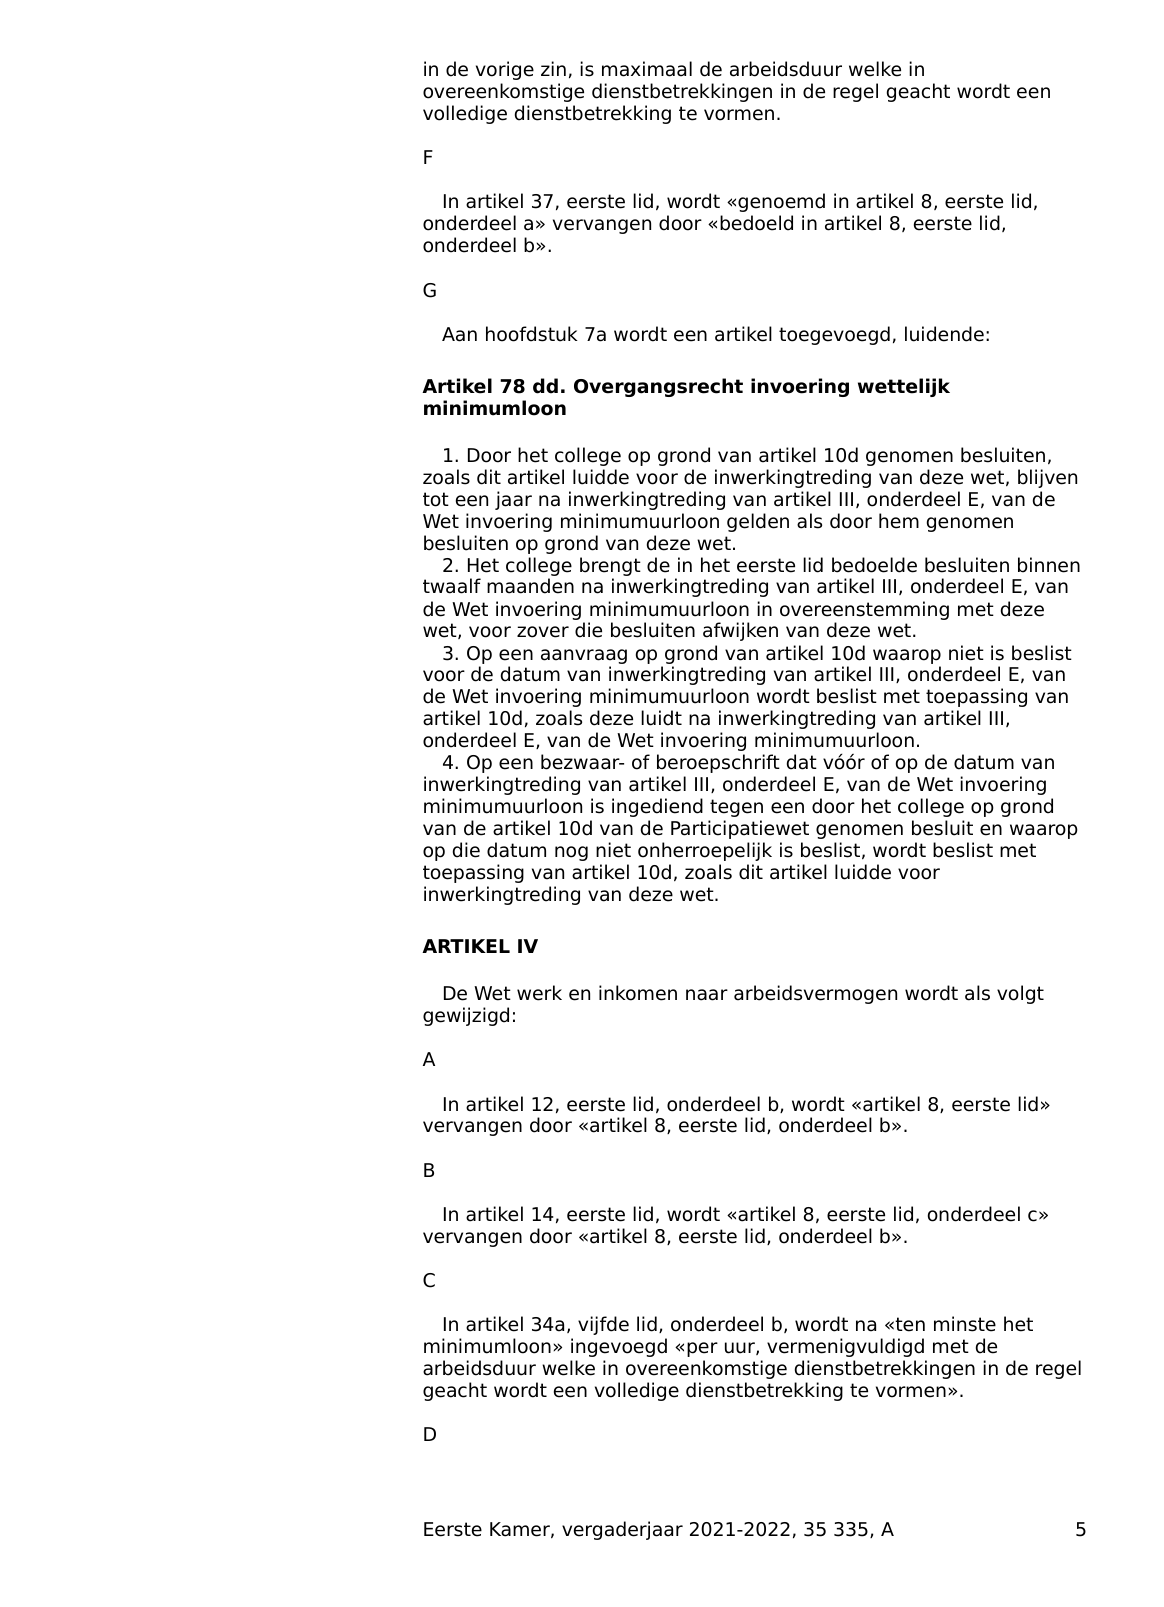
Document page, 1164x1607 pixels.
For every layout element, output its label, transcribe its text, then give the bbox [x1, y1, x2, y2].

text Aan hoofdstuk 7a wordt een artikel toegevoegd, luidende: [422, 324, 1087, 346]
text A [422, 1049, 1087, 1071]
text G [422, 279, 1087, 301]
text D [422, 1424, 1087, 1446]
text 3. Op een aanvraag op grond van artikel 10d waarop niet is beslist voor de datum van inwerkingtreding van artikel III, onderdeel E, van de Wet invoering minimumuurloon wordt beslist met toepassing van artikel 10d, zoals deze luidt na inwerkingtreding van artikel III, onderdeel E, van de Wet invoering minimumuurloon. [422, 642, 1087, 752]
text In artikel 34a, vijfde lid, onderdeel b, wordt na «ten minste het minimumloon» ingevoegd «per uur, vermenigvuldigd met de arbeidsduur welke in overeenkomstige dienstbetrekkingen in de regel geacht wordt een volledige dienstbetrekking te vormen». [422, 1314, 1087, 1402]
text C [422, 1270, 1087, 1292]
text F [422, 147, 1087, 169]
text B [422, 1159, 1087, 1182]
subtitle ARTIKEL IV [422, 936, 1087, 958]
text in de vorige zin, is maximaal de arbeidsduur welke in overeenkomstige dienstbetrekkingen in de regel geacht wordt een volledige dienstbetrekking te vormen. [422, 59, 1087, 125]
text De Wet werk en inkomen naar arbeidsvermogen wordt als volgt gewijzigd: [422, 983, 1087, 1027]
text In artikel 14, eerste lid, wordt «artikel 8, eerste lid, onderdeel c» vervangen door «artikel 8, eerste lid, onderdeel b». [422, 1204, 1087, 1248]
subtitle Artikel 78 dd. Overgangsrecht invoering wettelijk minimumloon [422, 376, 1087, 419]
text 4. Op een bezwaar- of beroepschrift dat vóór of op de datum van inwerkingtreding van artikel III, onderdeel E, van de Wet invoering minimumuurloon is ingediend tegen een door het college op grond van de artikel 10d van de Participatiewet genomen besluit en waarop op die datum nog niet onherroepelijk is beslist, wordt beslist met toepassing van artikel 10d, zoals dit artikel luidde voor inwerkingtreding van deze wet. [422, 752, 1087, 906]
text In artikel 37, eerste lid, wordt «genoemd in artikel 8, eerste lid, onderdeel a» vervangen door «bedoeld in artikel 8, eerste lid, onderdeel b». [422, 191, 1087, 257]
text In artikel 12, eerste lid, onderdeel b, wordt «artikel 8, eerste lid» vervangen door «artikel 8, eerste lid, onderdeel b». [422, 1093, 1087, 1137]
text 2. Het college brengt de in het eerste lid bedoelde besluiten binnen twaalf maanden na inwerkingtreding van artikel III, onderdeel E, van de Wet invoering minimumuurloon in overeenstemming met deze wet, voor zover die besluiten afwijken van deze wet. [422, 554, 1087, 642]
text 1. Door het college op grond van artikel 10d genomen besluiten, zoals dit artikel luidde voor de inwerkingtreding van deze wet, blijven tot een jaar na inwerkingtreding van artikel III, onderdeel E, van de Wet invoering minimumuurloon gelden als door hem genomen besluiten op grond van deze wet. [422, 444, 1087, 554]
